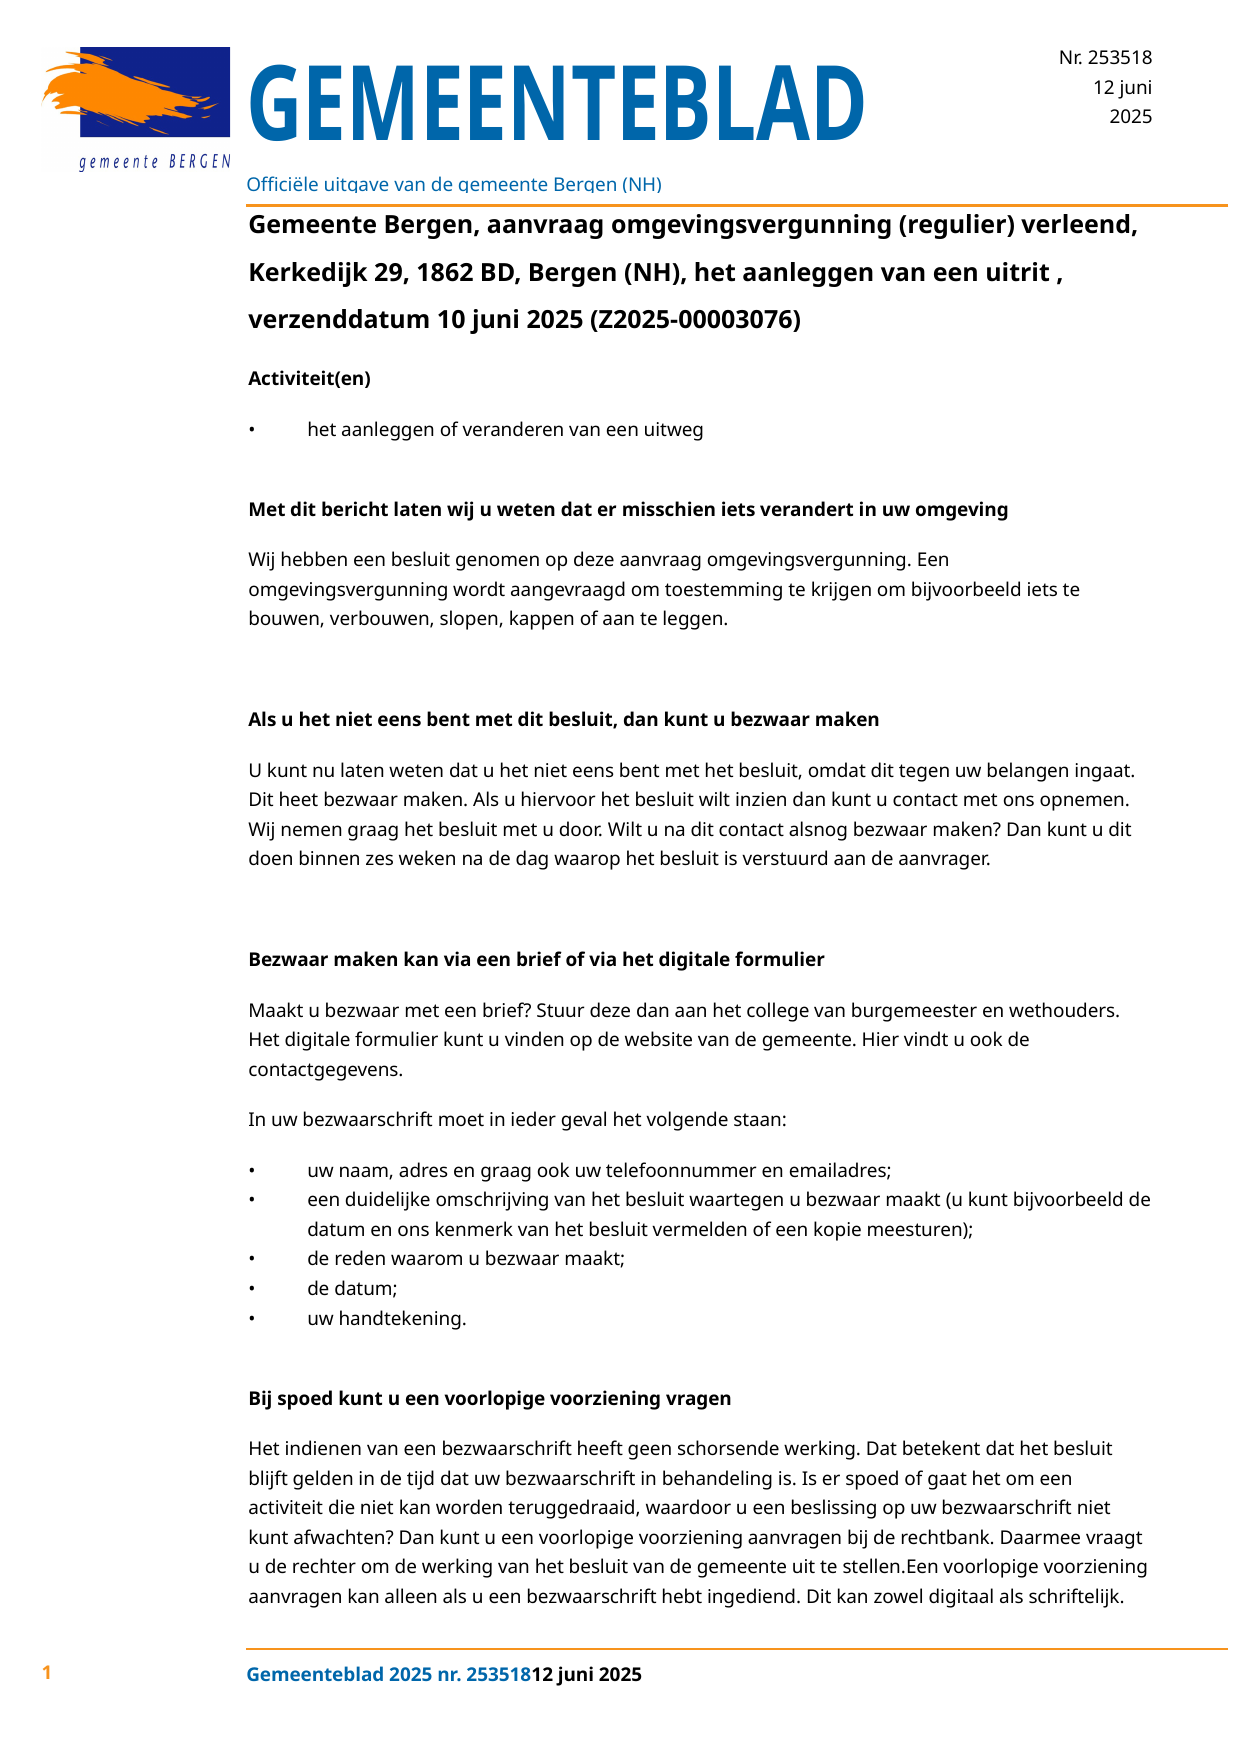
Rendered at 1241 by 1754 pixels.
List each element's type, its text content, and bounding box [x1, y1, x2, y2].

text Bij spoed kunt u een voorlopige voorziening vragen [248, 1385, 1152, 1410]
text Als u het niet eens bent met dit besluit, dan kunt u bezwaar maken [248, 706, 1152, 732]
text Maakt u bezwaar met een brief? Stuur deze dan aan het college van burgemeester en wethouders. Het digitale formulier kunt u vinden op de website van de gemeente. Hier vindt u ook de contactgegevens. [248, 997, 1152, 1082]
list de datum; [248, 1275, 1152, 1301]
text Wij hebben een besluit genomen op deze aanvraag omgevingsvergunning. Een omgevingsvergunning wordt aangevraagd om toestemming te krijgen om bijvoorbeeld iets te bouwen, verbouwen, slopen, kappen of aan te leggen. [248, 546, 1152, 631]
text Met dit bericht laten wij u weten dat er misschien iets verandert in uw omgeving [248, 496, 1152, 522]
text Activiteit(en) [248, 366, 1152, 391]
list uw handtekening. [248, 1305, 1152, 1330]
text U kunt nu laten weten dat u het niet eens bent met het besluit, omdat dit tegen uw belangen ingaat. Dit heet bezwaar maken. Als u hiervoor het besluit wilt inzien dan kunt u contact met ons opnemen. Wij nemen graag het besluit met u door. Wilt u na dit contact alsnog bezwaar maken? Dan kunt u dit doen binnen zes weken na de dag waarop het besluit is verstuurd aan de aanvrager. [248, 757, 1152, 871]
list een duidelijke omschrijving van het besluit waartegen u bezwaar maakt (u kunt bijvoorbeeld de datum en ons kenmerk van het besluit vermelden of een kopie meesturen); [248, 1186, 1152, 1242]
list uw naam, adres en graag ook uw telefoonnummer en emailadres; [248, 1157, 1152, 1182]
list de reden waarom u bezwaar maakt; [248, 1246, 1152, 1271]
text Bezwaar maken kan via een brief of via het digitale formulier [248, 946, 1152, 972]
text In uw bezwaarschrift moet in ieder geval het volgende staan: [248, 1106, 1152, 1132]
text Gemeente Bergen, aanvraag omgevingsvergunning (regulier) verleend, Kerkedijk 29, 1862 BD, Bergen (NH), het aanleggen van een uitrit , verzenddatum 10 juni 2025 (Z2025-00003076) [248, 207, 1152, 336]
picture [41, 47, 231, 172]
list het aanleggen of veranderen van een uitweg [248, 416, 1152, 442]
text Het indienen van een bezwaarschrift heeft geen schorsende werking. Dat betekent dat het besluit blijft gelden in de tijd dat uw bezwaarschrift in behandeling is. Is er spoed of gaat het om een activiteit die niet kan worden teruggedraaid, waardoor u een beslissing op uw bezwaarschrift niet kunt afwachten? Dan kunt u een voorlopige voorziening aanvragen bij de rechtbank. Daarmee vraagt u de rechter om de werking van het besluit van de gemeente uit te stellen.Een voorlopige voorziening aanvragen kan alleen als u een bezwaarschrift hebt ingediend. Dit kan zowel digitaal als schriftelijk. [248, 1435, 1152, 1609]
